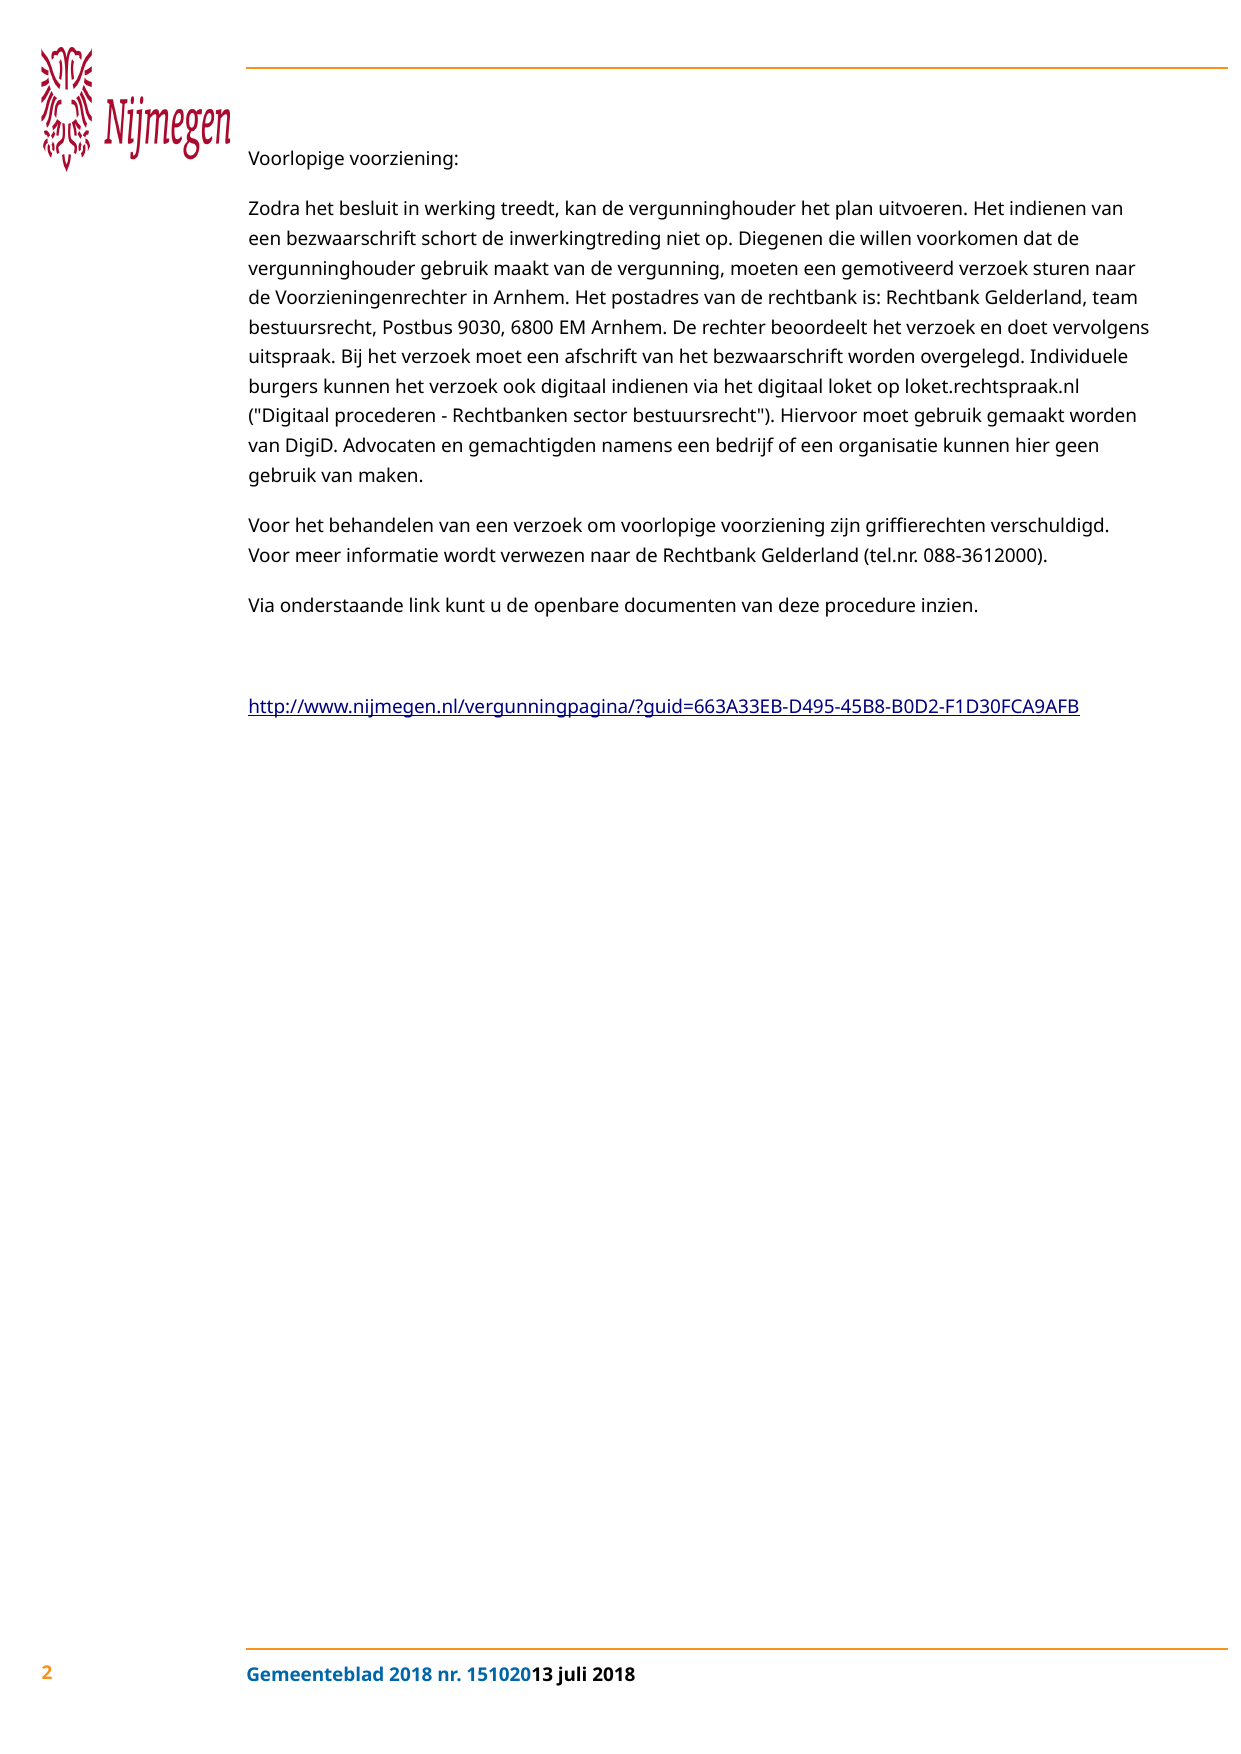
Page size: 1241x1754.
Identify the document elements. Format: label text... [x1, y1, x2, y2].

text http://www.nijmegen.nl/vergunningpagina/?guid=663A33EB-D495-45B8-B0D2-F1D30FCA9AFB [248, 693, 1152, 719]
picture [41, 47, 231, 172]
text Voorlopige voorziening: [248, 145, 1152, 171]
text Via onderstaande link kunt u de openbare documenten van deze procedure inzien. [248, 592, 1152, 618]
text Voor het behandelen van een verzoek om voorlopige voorziening zijn griffierechten verschuldigd. Voor meer informatie wordt verwezen naar de Rechtbank Gelderland (tel.nr. 088-3612000). [248, 512, 1152, 568]
text Zodra het besluit in werking treedt, kan de vergunninghouder het plan uitvoeren. Het indienen van een bezwaarschrift schort de inwerkingtreding niet op. Diegenen die willen voorkomen dat de vergunninghouder gebruik maakt van de vergunning, moeten een gemotiveerd verzoek sturen naar de Voorzieningenrechter in Arnhem. Het postadres van de rechtbank is: Rechtbank Gelderland, team bestuursrecht, Postbus 9030, 6800 EM Arnhem. De rechter beoordeelt het verzoek en doet vervolgens uitspraak. Bij het verzoek moet een afschrift van het bezwaarschrift worden overgelegd. Individuele burgers kunnen het verzoek ook digitaal indienen via het digitaal loket op loket.rechtspraak.nl ("Digitaal procederen - Rechtbanken sector bestuursrecht"). Hiervoor moet gebruik gemaakt worden van DigiD. Advocaten en gemachtigden namens een bedrijf of een organisatie kunnen hier geen gebruik van maken. [248, 196, 1152, 488]
